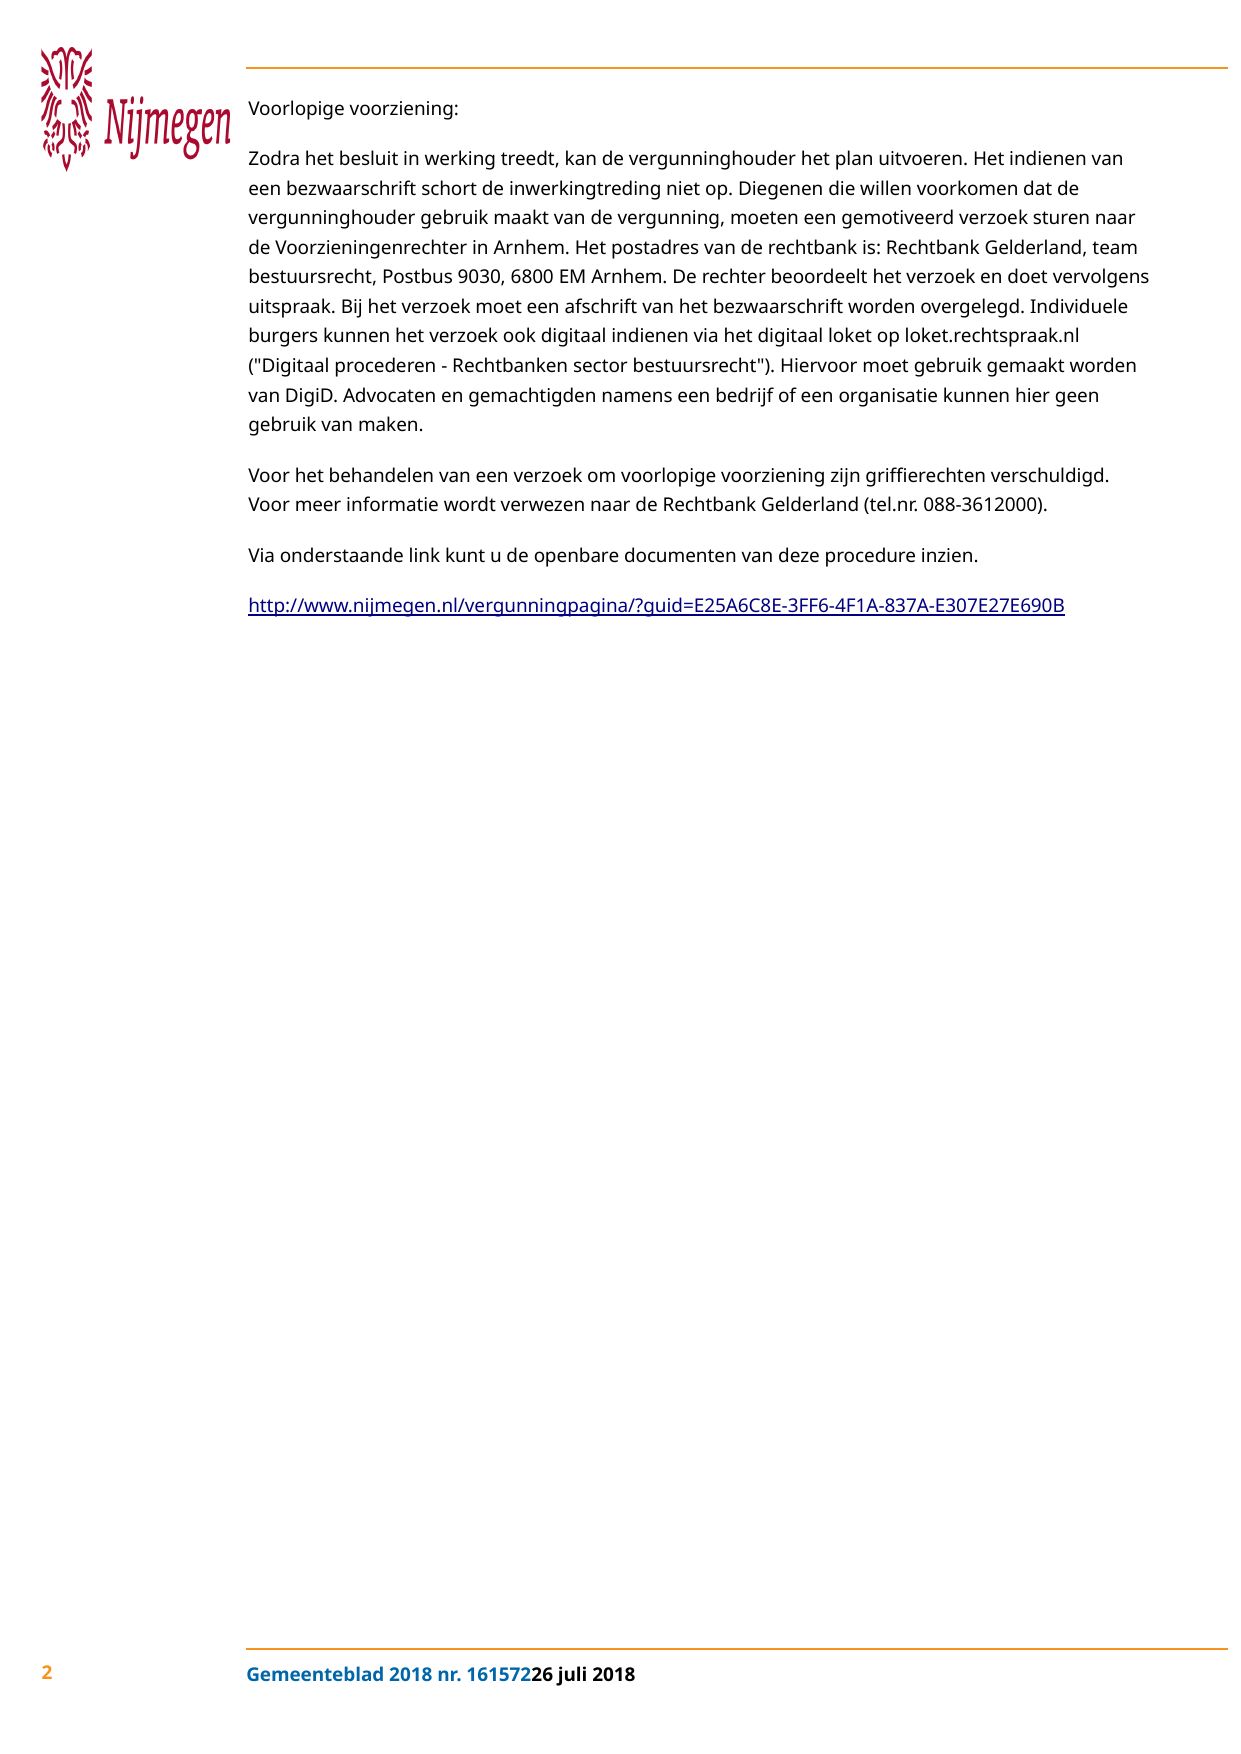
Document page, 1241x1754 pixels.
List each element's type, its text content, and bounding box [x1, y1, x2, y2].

text Zodra het besluit in werking treedt, kan de vergunninghouder het plan uitvoeren. Het indienen van een bezwaarschrift schort de inwerkingtreding niet op. Diegenen die willen voorkomen dat de vergunninghouder gebruik maakt van de vergunning, moeten een gemotiveerd verzoek sturen naar de Voorzieningenrechter in Arnhem. Het postadres van de rechtbank is: Rechtbank Gelderland, team bestuursrecht, Postbus 9030, 6800 EM Arnhem. De rechter beoordeelt het verzoek en doet vervolgens uitspraak. Bij het verzoek moet een afschrift van het bezwaarschrift worden overgelegd. Individuele burgers kunnen het verzoek ook digitaal indienen via het digitaal loket op loket.rechtspraak.nl ("Digitaal procederen - Rechtbanken sector bestuursrecht"). Hiervoor moet gebruik gemaakt worden van DigiD. Advocaten en gemachtigden namens een bedrijf of een organisatie kunnen hier geen gebruik van maken. [248, 145, 1152, 437]
text http://www.nijmegen.nl/vergunningpagina/?guid=E25A6C8E-3FF6-4F1A-837A-E307E27E690B [248, 592, 1152, 618]
text Via onderstaande link kunt u de openbare documenten van deze procedure inzien. [248, 542, 1152, 568]
picture [41, 47, 231, 172]
text Voor het behandelen van een verzoek om voorlopige voorziening zijn griffierechten verschuldigd. Voor meer informatie wordt verwezen naar de Rechtbank Gelderland (tel.nr. 088-3612000). [248, 462, 1152, 517]
text Voorlopige voorziening: [248, 95, 1152, 121]
